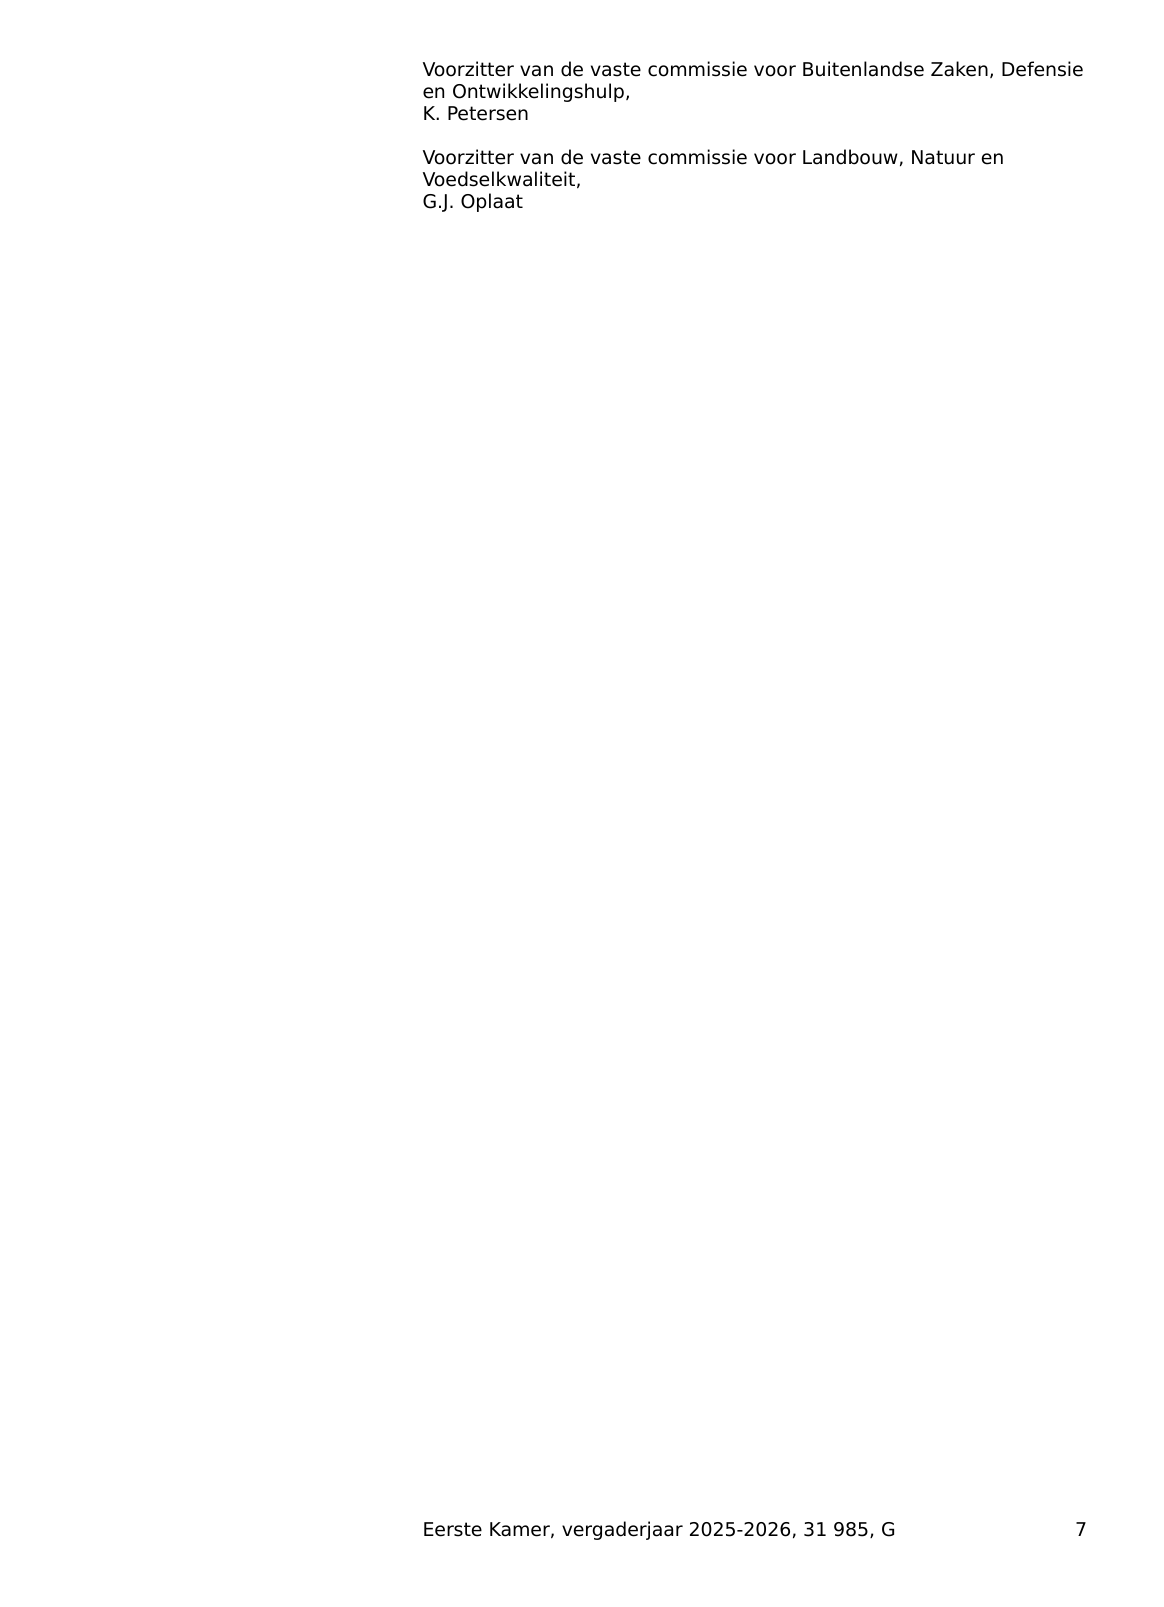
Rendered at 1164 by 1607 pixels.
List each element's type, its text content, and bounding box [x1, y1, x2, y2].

text Voorzitter van de vaste commissie voor Buitenlandse Zaken, Defensie en Ontwikkelingshulp, K. Petersen [422, 59, 1087, 125]
text Voorzitter van de vaste commissie voor Landbouw, Natuur en Voedselkwaliteit, G.J. Oplaat [422, 147, 1087, 213]
